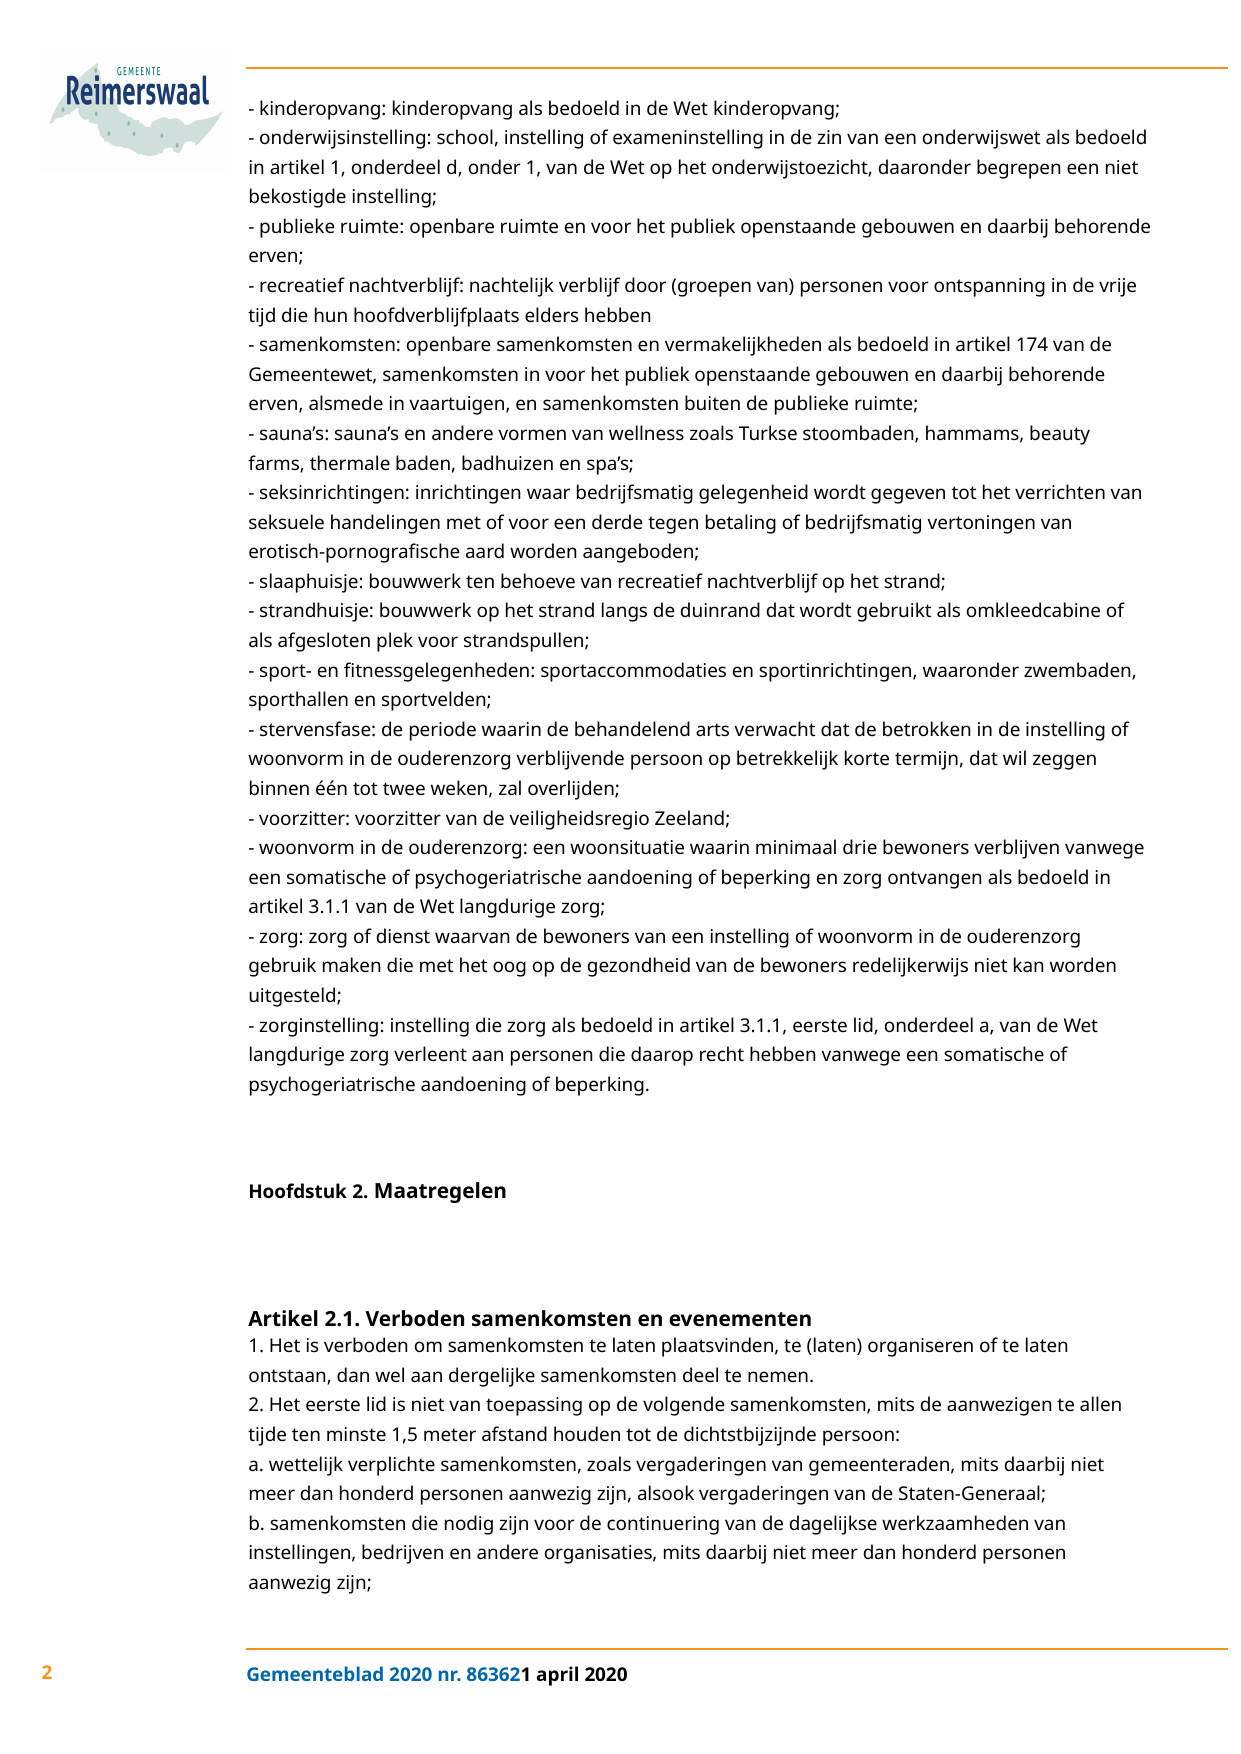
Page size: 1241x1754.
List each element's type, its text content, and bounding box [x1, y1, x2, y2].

text - stervensfase: de periode waarin de behandelend arts verwacht dat de betrokken in de instelling of woonvorm in de ouderenzorg verblijvende persoon op betrekkelijk korte termijn, dat wil zeggen binnen één tot twee weken, zal overlijden; [248, 716, 1152, 801]
text - kinderopvang: kinderopvang als bedoeld in de Wet kinderopvang; [248, 95, 1152, 121]
text - sauna’s: sauna’s en andere vormen van wellness zoals Turkse stoombaden, hammams, beauty farms, thermale baden, badhuizen en spa’s; [248, 420, 1152, 476]
text Hoofdstuk 2. Maatregelen [248, 1176, 1152, 1204]
text - samenkomsten: openbare samenkomsten en vermakelijkheden als bedoeld in artikel 174 van de Gemeentewet, samenkomsten in voor het publiek openstaande gebouwen en daarbij behorende erven, alsmede in vaartuigen, en samenkomsten buiten de publieke ruimte; [248, 331, 1152, 416]
text - zorginstelling: instelling die zorg als bedoeld in artikel 3.1.1, eerste lid, onderdeel a, van de Wet langdurige zorg verleent aan personen die daarop recht hebben vanwege een somatische of psychogeriatrische aandoening of beperking. [248, 1012, 1152, 1097]
text - sport- en fitnessgelegenheden: sportaccommodaties en sportinrichtingen, waaronder zwembaden, sporthallen en sportvelden; [248, 657, 1152, 712]
text - slaaphuisje: bouwwerk ten behoeve van recreatief nachtverblijf op het strand; [248, 568, 1152, 594]
text Artikel 2.1. Verboden samenkomsten en evenementen [248, 1304, 1152, 1332]
text - seksinrichtingen: inrichtingen waar bedrijfsmatig gelegenheid wordt gegeven tot het verrichten van seksuele handelingen met of voor een derde tegen betaling of bedrijfsmatig vertoningen van erotisch-pornografische aard worden aangeboden; [248, 479, 1152, 564]
text - onderwijsinstelling: school, instelling of exameninstelling in de zin van een onderwijswet als bedoeld in artikel 1, onderdeel d, onder 1, van de Wet op het onderwijstoezicht, daaronder begrepen een niet bekostigde instelling; [248, 124, 1152, 209]
picture [41, 47, 231, 172]
text - voorzitter: voorzitter van de veiligheidsregio Zeeland; [248, 805, 1152, 831]
text b. samenkomsten die nodig zijn voor de continuering van de dagelijkse werkzaamheden van instellingen, bedrijven en andere organisaties, mits daarbij niet meer dan honderd personen aanwezig zijn; [248, 1510, 1152, 1595]
text - woonvorm in de ouderenzorg: een woonsituatie waarin minimaal drie bewoners verblijven vanwege een somatische of psychogeriatrische aandoening of beperking en zorg ontvangen als bedoeld in artikel 3.1.1 van de Wet langdurige zorg; [248, 834, 1152, 919]
text - strandhuisje: bouwwerk op het strand langs de duinrand dat wordt gebruikt als omkleedcabine of als afgesloten plek voor strandspullen; [248, 598, 1152, 653]
text a. wettelijk verplichte samenkomsten, zoals vergaderingen van gemeenteraden, mits daarbij niet meer dan honderd personen aanwezig zijn, alsook vergaderingen van de Staten-Generaal; [248, 1451, 1152, 1506]
text 2. Het eerste lid is niet van toepassing op de volgende samenkomsten, mits de aanwezigen te allen tijde ten minste 1,5 meter afstand houden tot de dichtstbijzijnde persoon: [248, 1392, 1152, 1447]
text - publieke ruimte: openbare ruimte en voor het publiek openstaande gebouwen en daarbij behorende erven; [248, 213, 1152, 268]
text 1. Het is verboden om samenkomsten te laten plaatsvinden, te (laten) organiseren of te laten ontstaan, dan wel aan dergelijke samenkomsten deel te nemen. [248, 1332, 1152, 1388]
text - zorg: zorg of dienst waarvan de bewoners van een instelling of woonvorm in de ouderenzorg gebruik maken die met het oog op de gezondheid van de bewoners redelijkerwijs niet kan worden uitgesteld; [248, 923, 1152, 1008]
text - recreatief nachtverblijf: nachtelijk verblijf door (groepen van) personen voor ontspanning in de vrije tijd die hun hoofdverblijfplaats elders hebben [248, 272, 1152, 328]
